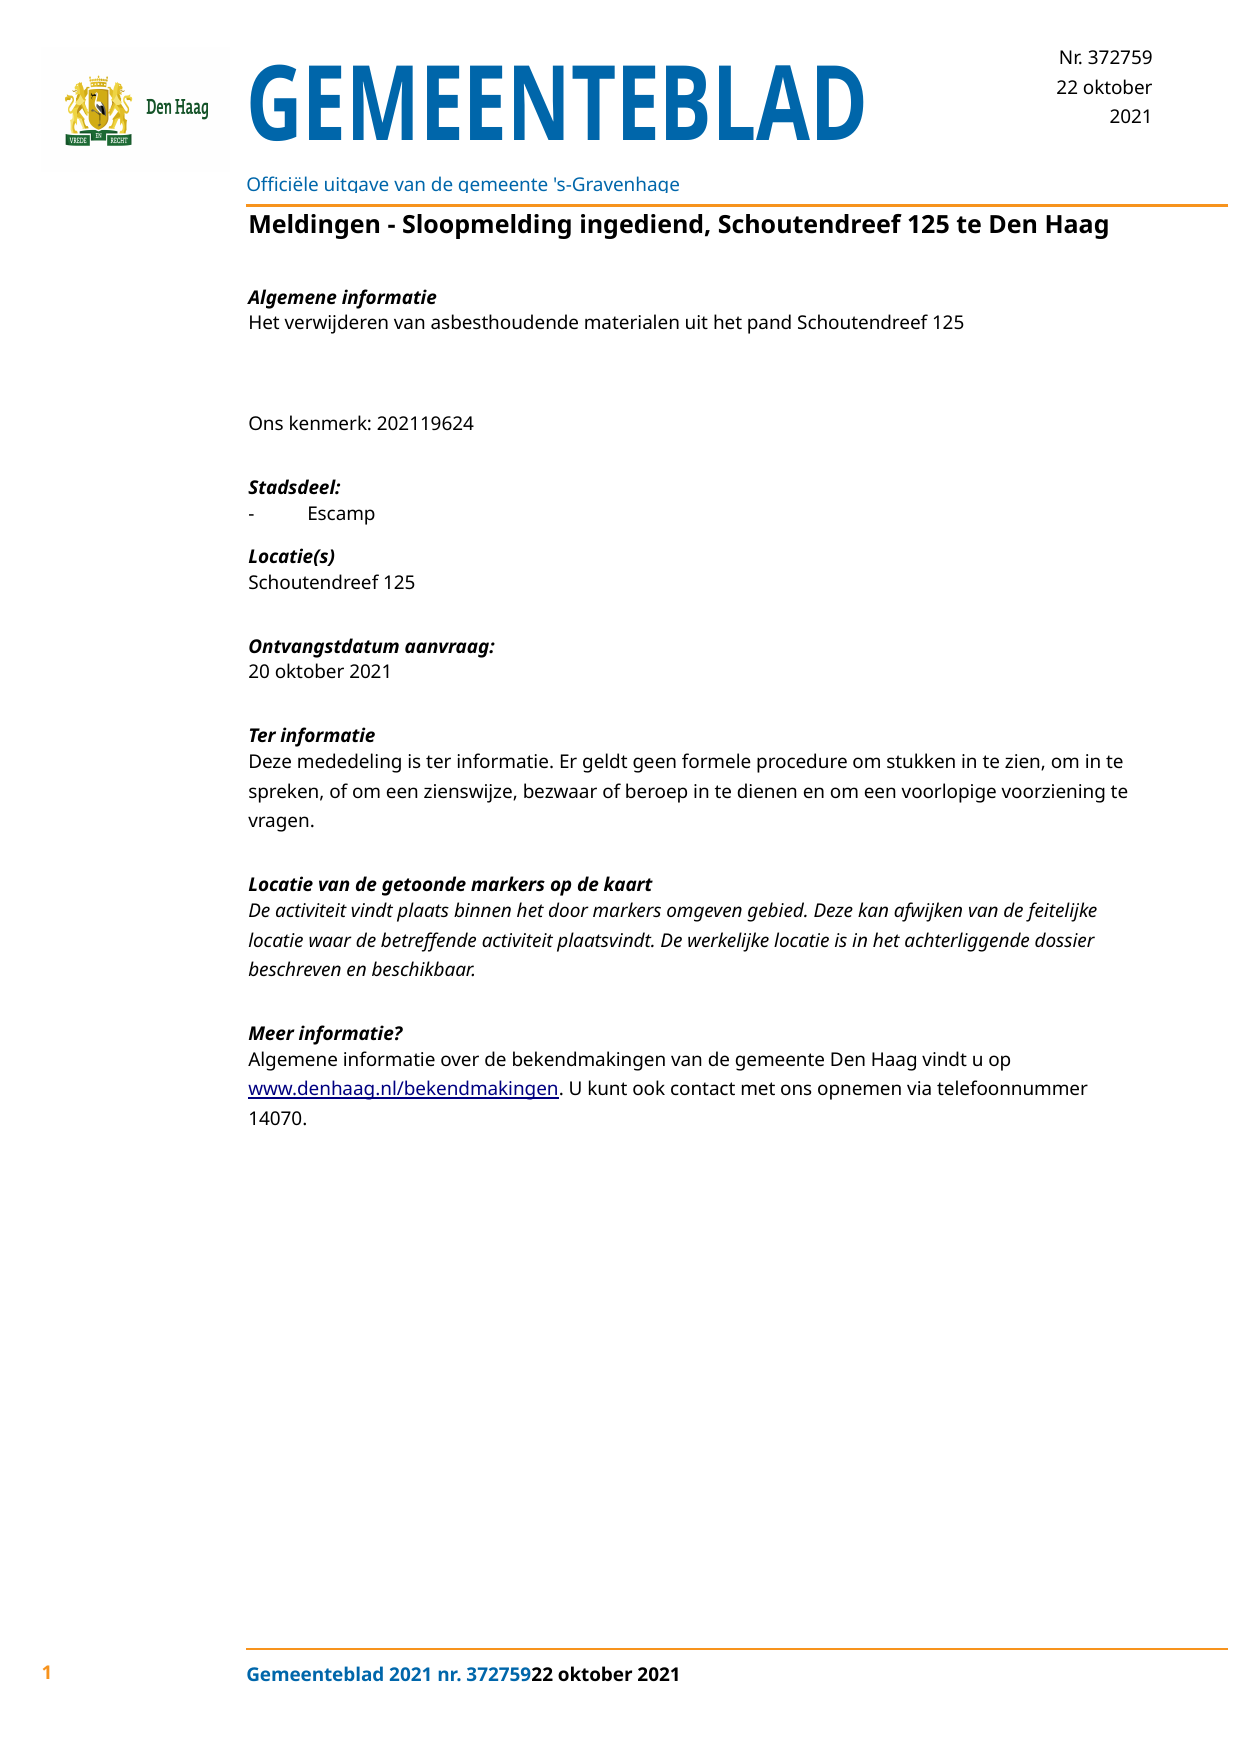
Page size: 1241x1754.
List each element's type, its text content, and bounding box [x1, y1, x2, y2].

list Escamp [248, 500, 1152, 526]
text Schoutendreef 125 [248, 569, 1152, 595]
text Meer informatie? [248, 1020, 1152, 1046]
text Ter informatie [248, 723, 1152, 748]
text De activiteit vindt plaats binnen het door markers omgeven gebied. Deze kan afwijken van de feitelijke locatie waar de betreffende activiteit plaatsvindt. De werkelijke locatie is in het achterliggende dossier beschreven en beschikbaar. [248, 897, 1152, 982]
text Algemene informatie over de bekendmakingen van de gemeente Den Haag vindt u op www.denhaag.nl/bekendmakingen. U kunt ook contact met ons opnemen via telefoonnummer 14070. [248, 1046, 1152, 1131]
text Meldingen - Sloopmelding ingediend, Schoutendreef 125 te Den Haag [248, 207, 1152, 241]
text Deze mededeling is ter informatie. Er geldt geen formele procedure om stukken in te zien, om in te spreken, of om een zienswijze, bezwaar of beroep in te dienen en om een voorlopige voorziening te vragen. [248, 748, 1152, 833]
text 20 oktober 2021 [248, 659, 1152, 684]
text Stadsdeel: [248, 474, 1152, 500]
text Ontvangstdatum aanvraag: [248, 633, 1152, 659]
text Het verwijderen van asbesthoudende materialen uit het pand Schoutendreef 125 [248, 309, 1152, 335]
picture [41, 47, 231, 172]
text Ons kenmerk: 202119624 [248, 410, 1152, 436]
text Locatie van de getoonde markers op de kaart [248, 871, 1152, 897]
text Algemene informatie [248, 284, 1152, 309]
text Locatie(s) [248, 543, 1152, 569]
